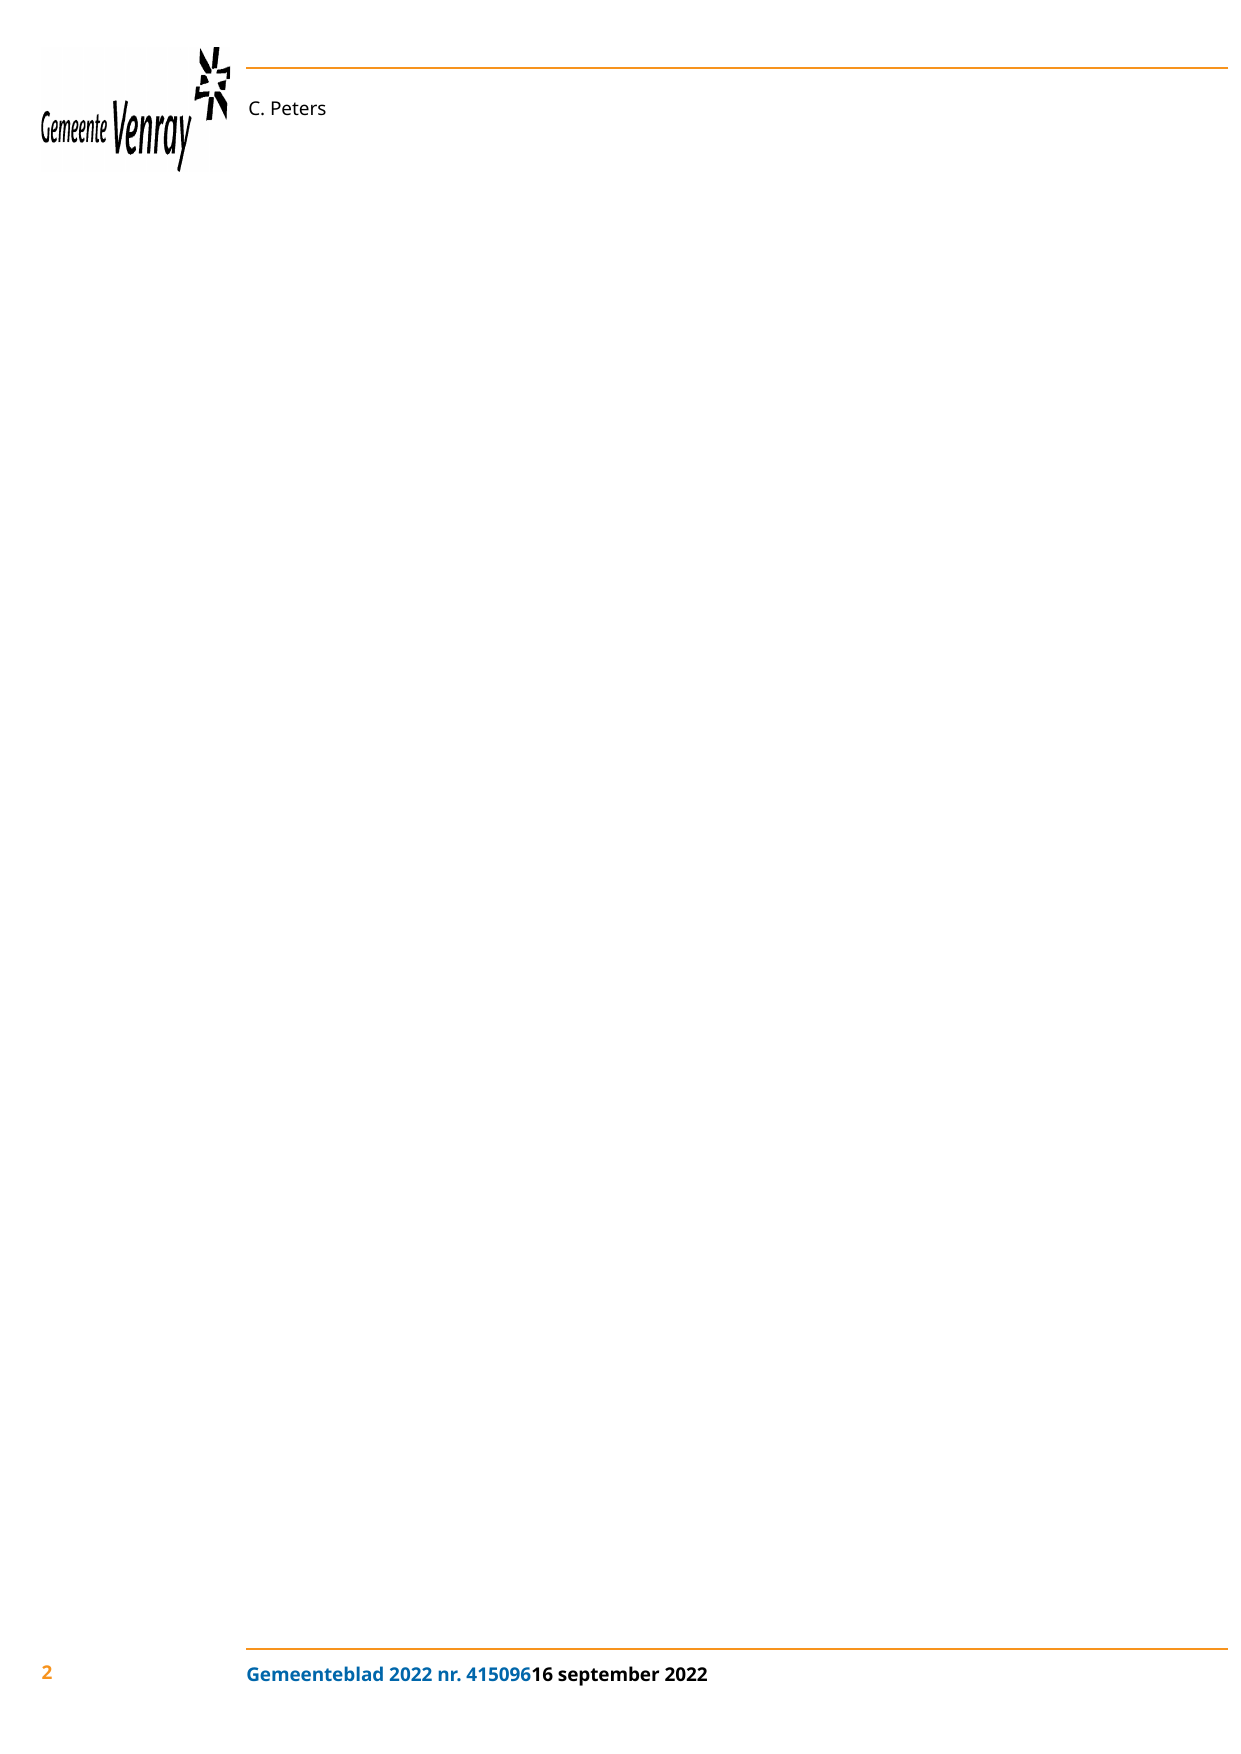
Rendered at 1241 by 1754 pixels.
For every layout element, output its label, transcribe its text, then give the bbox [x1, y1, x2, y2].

picture [41, 47, 231, 172]
text C. Peters [248, 95, 1152, 121]
